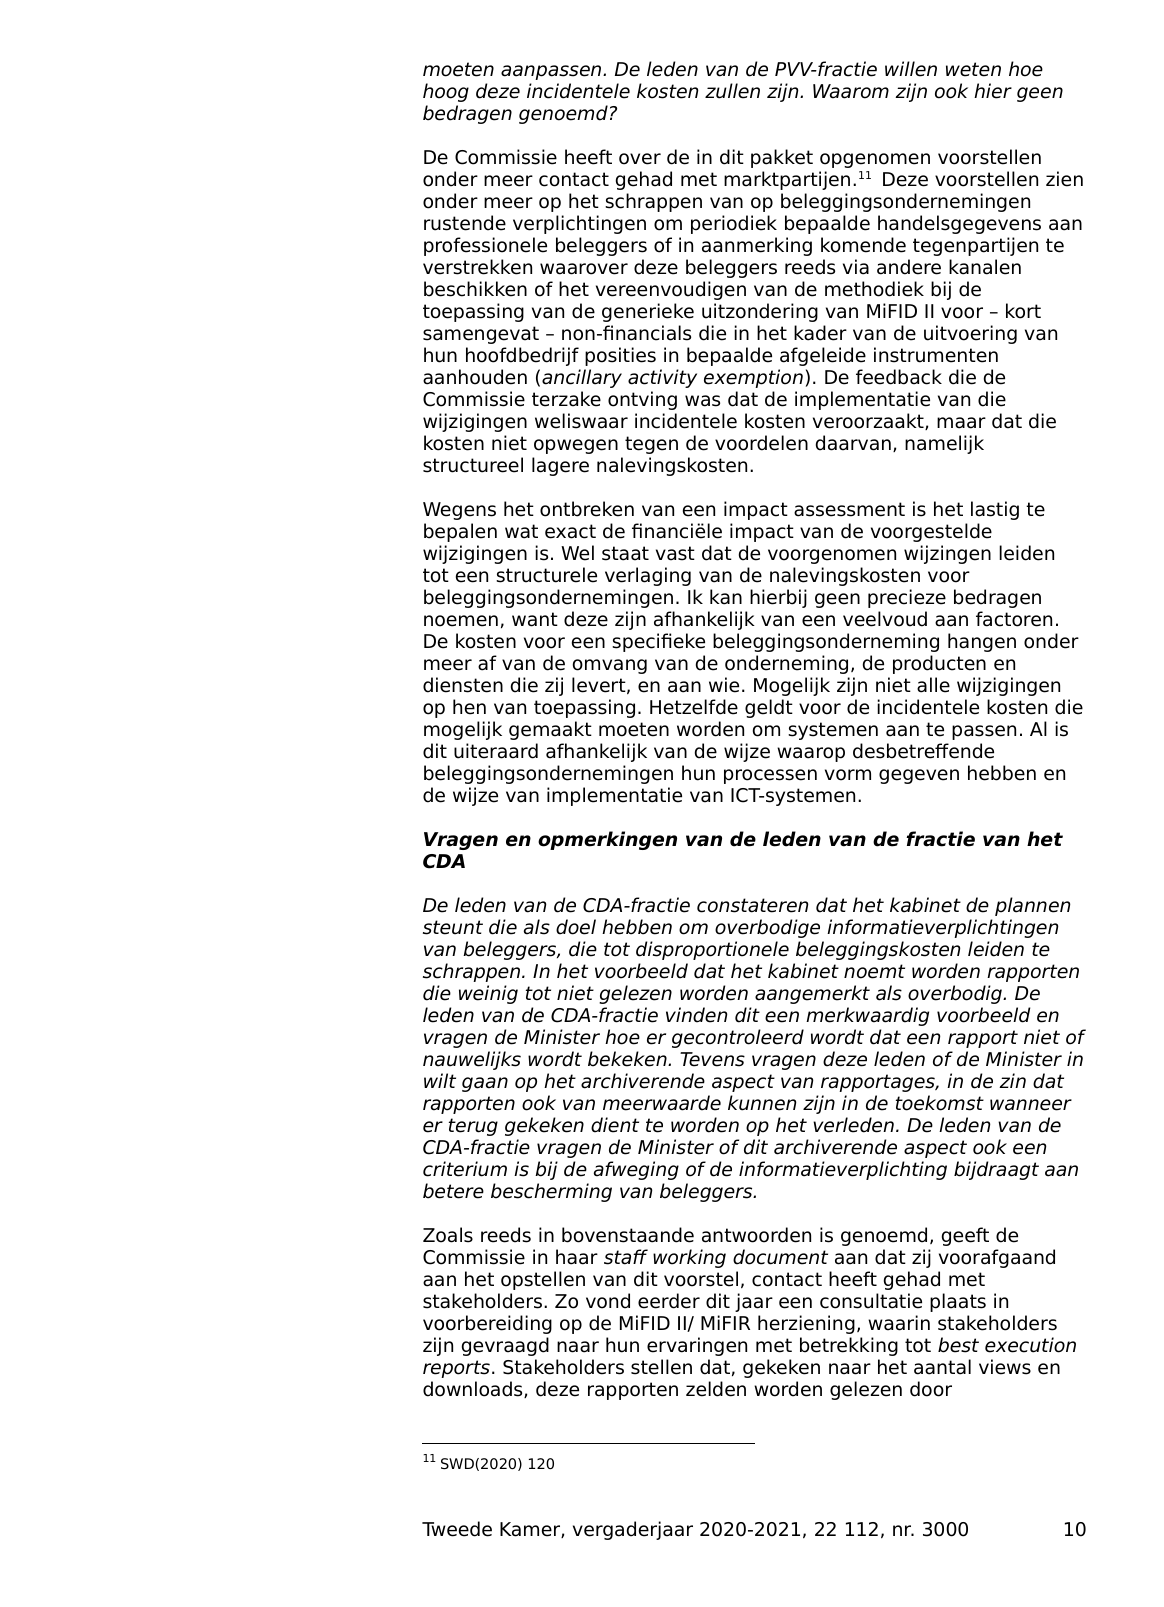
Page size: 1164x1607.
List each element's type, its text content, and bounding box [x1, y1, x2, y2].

text SWD(2020) 120 [422, 1452, 1087, 1474]
text moeten aanpassen. De leden van de PVV-fractie willen weten hoe hoog deze incidentele kosten zullen zijn. Waarom zijn ook hier geen bedragen genoemd? [422, 59, 1087, 125]
text De leden van de CDA-fractie constateren dat het kabinet de plannen steunt die als doel hebben om overbodige informatieverplichtingen van beleggers, die tot disproportionele beleggingskosten leiden te schrappen. In het voorbeeld dat het kabinet noemt worden rapporten die weinig tot niet gelezen worden aangemerkt als overbodig. De leden van de CDA-fractie vinden dit een merkwaardig voorbeeld en vragen de Minister hoe er gecontroleerd wordt dat een rapport niet of nauwelijks wordt bekeken. Tevens vragen deze leden of de Minister in wilt gaan op het archiverende aspect van rapportages, in de zin dat rapporten ook van meerwaarde kunnen zijn in de toekomst wanneer er terug gekeken dient te worden op het verleden. De leden van de CDA-fractie vragen de Minister of dit archiverende aspect ook een criterium is bij de afweging of de informatieverplichting bijdraagt aan betere bescherming van beleggers. [422, 895, 1087, 1203]
subtitle Vragen en opmerkingen van de leden van de fractie van het CDA [422, 829, 1087, 873]
text Wegens het ontbreken van een impact assessment is het lastig te bepalen wat exact de financiële impact van de voorgestelde wijzigingen is. Wel staat vast dat de voorgenomen wijzingen leiden tot een structurele verlaging van de nalevingskosten voor beleggingsondernemingen. Ik kan hierbij geen precieze bedragen noemen, want deze zijn afhankelijk van een veelvoud aan factoren. De kosten voor een specifieke beleggingsonderneming hangen onder meer af van de omvang van de onderneming, de producten en diensten die zij levert, en aan wie. Mogelijk zijn niet alle wijzigingen op hen van toepassing. Hetzelfde geldt voor de incidentele kosten die mogelijk gemaakt moeten worden om systemen aan te passen. Al is dit uiteraard afhankelijk van de wijze waarop desbetreffende beleggingsondernemingen hun processen vorm gegeven hebben en de wijze van implementatie van ICT-systemen. [422, 499, 1087, 807]
text De Commissie heeft over de in dit pakket opgenomen voorstellen onder meer contact gehad met marktpartijen. Deze voorstellen zien onder meer op het schrappen van op beleggingsondernemingen rustende verplichtingen om periodiek bepaalde handelsgegevens aan professionele beleggers of in aanmerking komende tegenpartijen te verstrekken waarover deze beleggers reeds via andere kanalen beschikken of het vereenvoudigen van de methodiek bij de toepassing van de generieke uitzondering van MiFID II voor – kort samengevat – non-financials die in het kader van de uitvoering van hun hoofdbedrijf posities in bepaalde afgeleide instrumenten aanhouden (ancillary activity exemption). De feedback die de Commissie terzake ontving was dat de implementatie van die wijzigingen weliswaar incidentele kosten veroorzaakt, maar dat die kosten niet opwegen tegen de voordelen daarvan, namelijk structureel lagere nalevingskosten. [422, 147, 1087, 477]
text Zoals reeds in bovenstaande antwoorden is genoemd, geeft de Commissie in haar staff working document aan dat zij voorafgaand aan het opstellen van dit voorstel, contact heeft gehad met stakeholders. Zo vond eerder dit jaar een consultatie plaats in voorbereiding op de MiFID II/ MiFIR herziening, waarin stakeholders zijn gevraagd naar hun ervaringen met betrekking tot best execution reports. Stakeholders stellen dat, gekeken naar het aantal views en downloads, deze rapporten zelden worden gelezen door [422, 1225, 1087, 1401]
